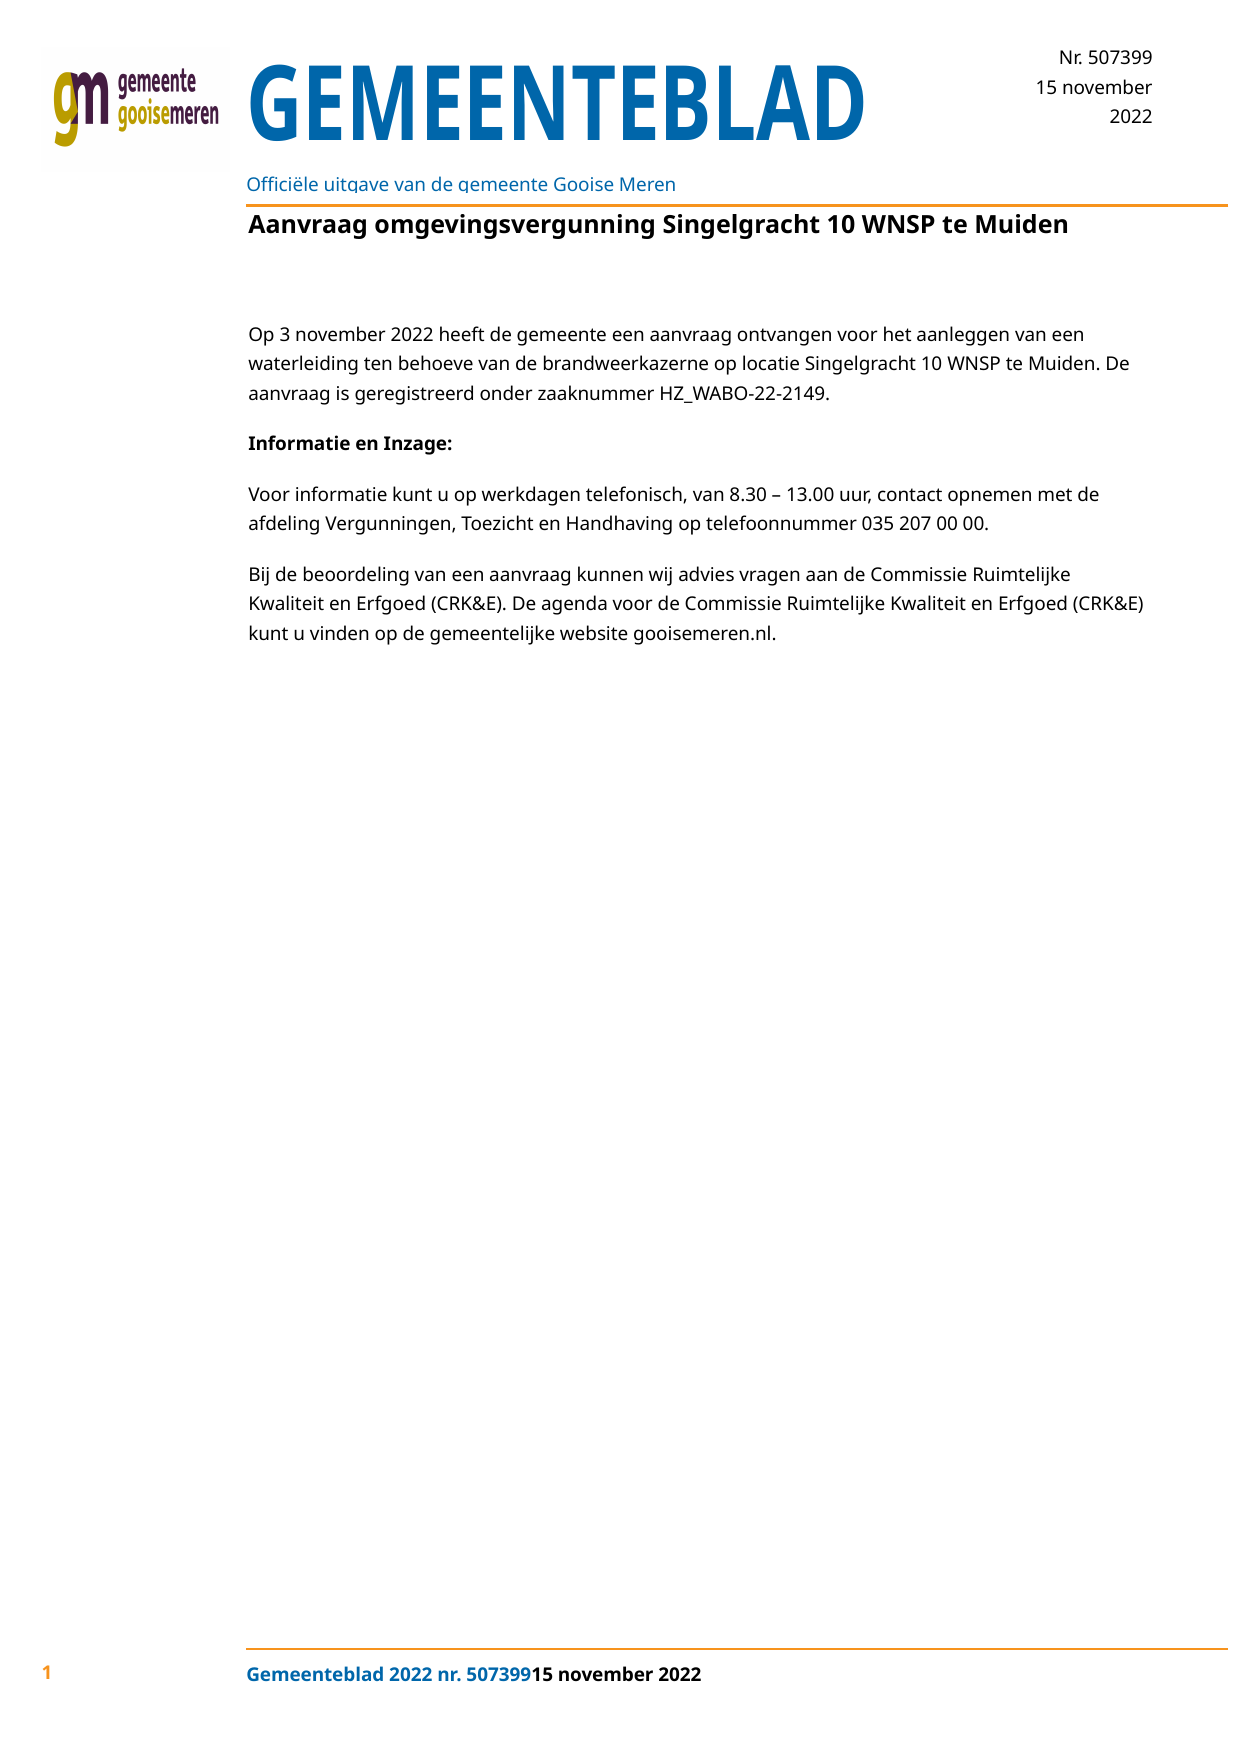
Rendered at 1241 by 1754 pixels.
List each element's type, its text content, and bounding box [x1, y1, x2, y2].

text Informatie en Inzage: [248, 430, 1152, 456]
picture [41, 47, 231, 172]
text Aanvraag omgevingsvergunning Singelgracht 10 WNSP te Muiden [248, 207, 1152, 241]
text Voor informatie kunt u op werkdagen telefonisch, van 8.30 – 13.00 uur, contact opnemen met de afdeling Vergunningen, Toezicht en Handhaving op telefoonnummer 035 207 00 00. [248, 481, 1152, 536]
text Op 3 november 2022 heeft de gemeente een aanvraag ontvangen voor het aanleggen van een waterleiding ten behoeve van de brandweerkazerne op locatie Singelgracht 10 WNSP te Muiden. De aanvraag is geregistreerd onder zaaknummer HZ_WABO-22-2149. [248, 321, 1152, 406]
text Bij de beoordeling van een aanvraag kunnen wij advies vragen aan de Commissie Ruimtelijke Kwaliteit en Erfgoed (CRK&E). De agenda voor de Commissie Ruimtelijke Kwaliteit en Erfgoed (CRK&E) kunt u vinden op de gemeentelijke website gooisemeren.nl. [248, 561, 1152, 646]
